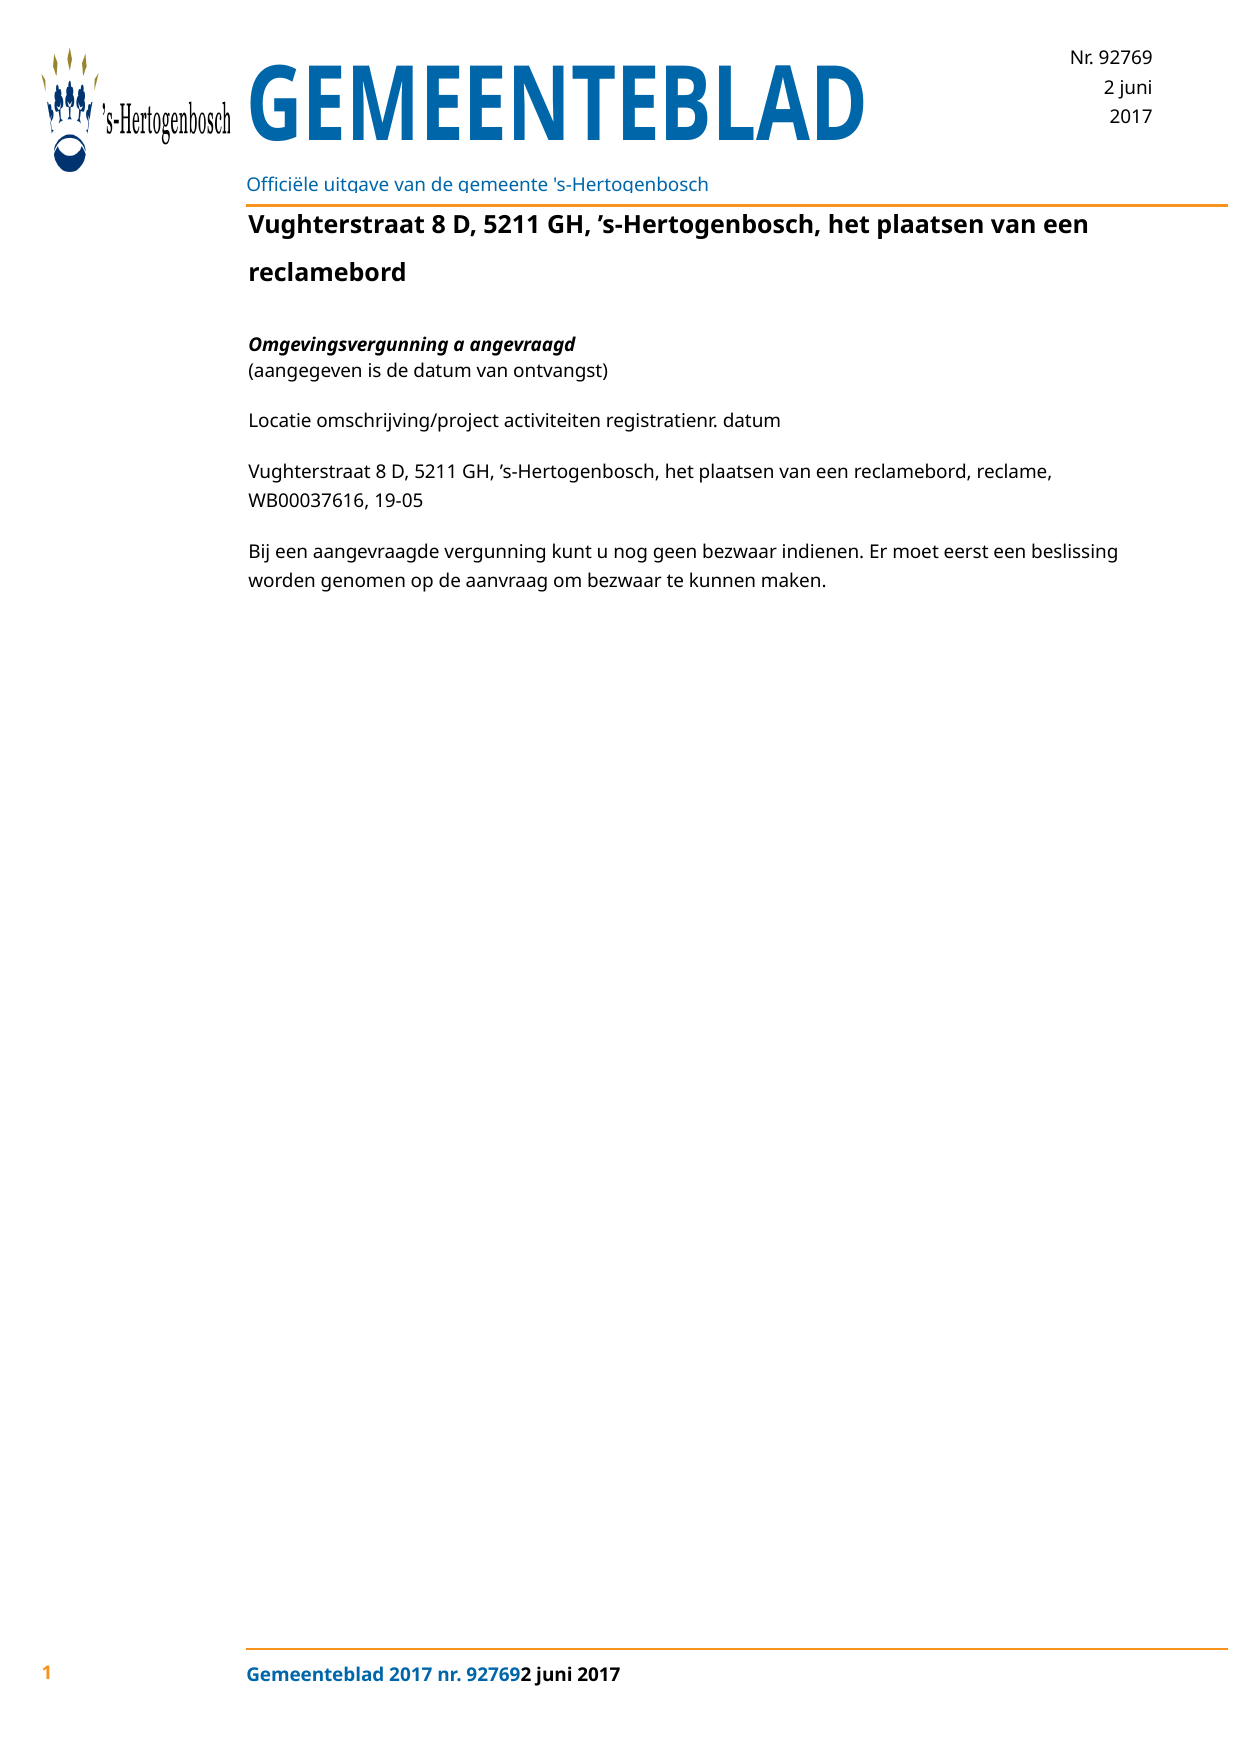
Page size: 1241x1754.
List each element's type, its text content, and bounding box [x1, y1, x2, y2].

text (aangegeven is de datum van ontvangst) [248, 357, 1152, 383]
text Vughterstraat 8 D, 5211 GH, ’s-Hertogenbosch, het plaatsen van een reclamebord [248, 207, 1152, 288]
text Bij een aangevraagde vergunning kunt u nog geen bezwaar indienen. Er moet eerst een beslissing worden genomen op de aanvraag om bezwaar te kunnen maken. [248, 538, 1152, 593]
text Locatie omschrijving/project activiteiten registratienr. datum [248, 408, 1152, 433]
text Vughterstraat 8 D, 5211 GH, ’s-Hertogenbosch, het plaatsen van een reclamebord, reclame, WB00037616, 19-05 [248, 458, 1152, 513]
picture [41, 47, 231, 172]
text Omgevingsvergunning a angevraagd [248, 331, 1152, 357]
